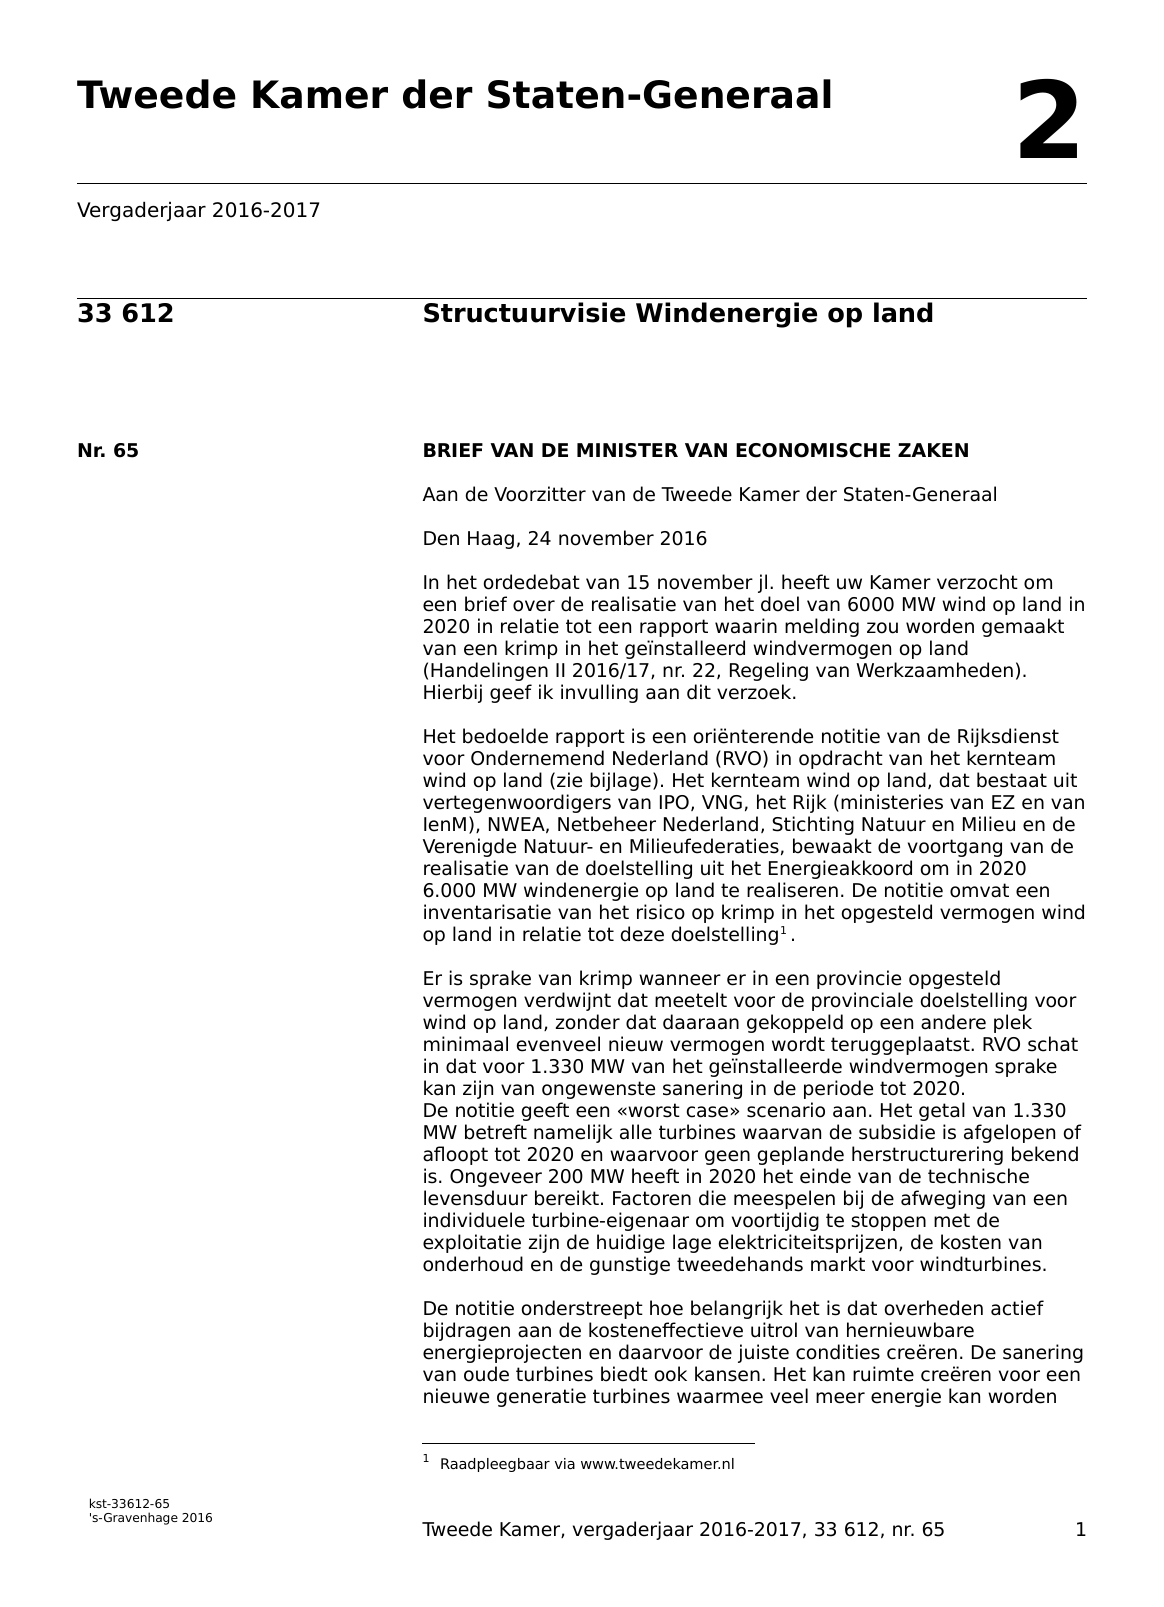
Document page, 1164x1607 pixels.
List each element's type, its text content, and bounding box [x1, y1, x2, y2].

subtitle Nr. 65 BRIEF VAN DE MINISTER VAN ECONOMISCHE ZAKEN [77, 440, 1087, 462]
subtitle 33 612 Structuurvisie Windenergie op land [77, 299, 1087, 329]
table_header Tweede Kamer der Staten-Generaal [77, 59, 886, 183]
text Aan de Voorzitter van de Tweede Kamer der Staten-Generaal [422, 484, 1087, 506]
text In het ordedebat van 15 november jl. heeft uw Kamer verzocht om een brief over de realisatie van het doel van 6000 MW wind op land in 2020 in relatie tot een rapport waarin melding zou worden gemaakt van een krimp in het geïnstalleerd windvermogen op land (Handelingen II 2016/17, nr. 22, Regeling van Werkzaamheden). Hierbij geef ik invulling aan dit verzoek. [422, 572, 1087, 704]
text De notitie onderstreept hoe belangrijk het is dat overheden actief bijdragen aan de kosteneffectieve uitrol van hernieuwbare energieprojecten en daarvoor de juiste condities creëren. De sanering van oude turbines biedt ook kansen. Het kan ruimte creëren voor een nieuwe generatie turbines waarmee veel meer energie kan worden [422, 1298, 1087, 1408]
text Den Haag, 24 november 2016 [422, 528, 1087, 550]
text 's-Gravenhage 2016 [88, 1511, 323, 1525]
table_header 2 [886, 59, 1087, 183]
text kst-33612-65 [88, 1497, 323, 1511]
text Er is sprake van krimp wanneer er in een provincie opgesteld vermogen verdwijnt dat meetelt voor de provinciale doelstelling voor wind op land, zonder dat daaraan gekoppeld op een andere plek minimaal evenveel nieuw vermogen wordt teruggeplaatst. RVO schat in dat voor 1.330 MW van het geïnstalleerde windvermogen sprake kan zijn van ongewenste sanering in de periode tot 2020. [422, 968, 1087, 1100]
text Raadpleegbaar via www.tweedekamer.nl [422, 1452, 1087, 1474]
text De notitie geeft een «worst case» scenario aan. Het getal van 1.330 MW betreft namelijk alle turbines waarvan de subsidie is afgelopen of afloopt tot 2020 en waarvoor geen geplande herstructurering bekend is. Ongeveer 200 MW heeft in 2020 het einde van de technische levensduur bereikt. Factoren die meespelen bij de afweging van een individuele turbine-eigenaar om voortijdig te stoppen met de exploitatie zijn de huidige lage elektriciteitsprijzen, de kosten van onderhoud en de gunstige tweedehands markt voor windturbines. [422, 1100, 1087, 1276]
text Het bedoelde rapport is een oriënterende notitie van de Rijksdienst voor Ondernemend Nederland (RVO) in opdracht van het kernteam wind op land (zie bijlage). Het kernteam wind op land, dat bestaat uit vertegenwoordigers van IPO, VNG, het Rijk (ministeries van EZ en van IenM), NWEA, Netbeheer Nederland, Stichting Natuur en Milieu en de Verenigde Natuur- en Milieufederaties, bewaakt de voortgang van de realisatie van de doelstelling uit het Energieakkoord om in 2020 6.000 MW windenergie op land te realiseren. De notitie omvat een inventarisatie van het risico op krimp in het opgesteld vermogen wind op land in relatie tot deze doelstelling. [422, 726, 1087, 946]
table_cell Vergaderjaar 2016-2017 [77, 184, 1087, 298]
